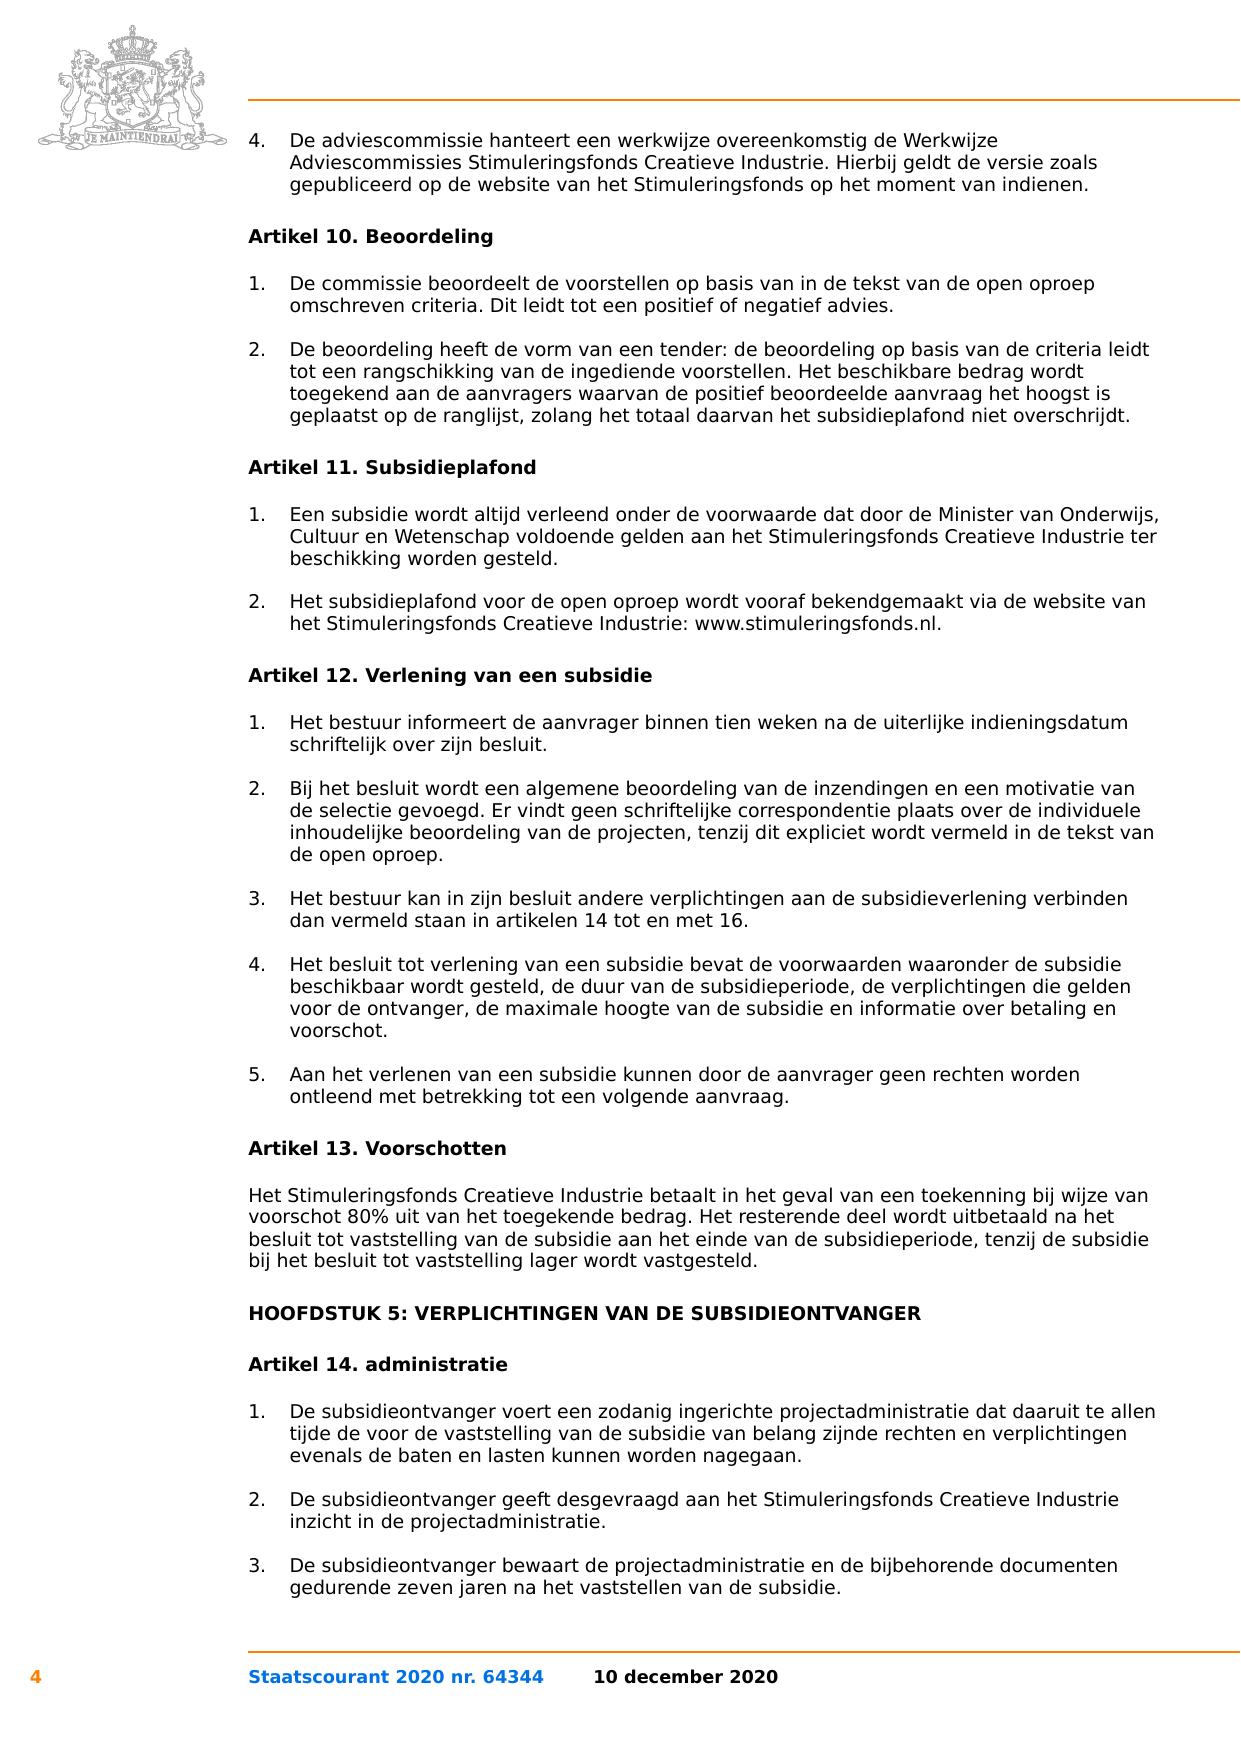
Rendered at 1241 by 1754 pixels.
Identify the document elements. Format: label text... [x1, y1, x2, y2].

text 5. Aan het verlenen van een subsidie kunnen door de aanvrager geen rechten worden ontleend met betrekking tot een volgende aanvraag. [248, 1063, 1163, 1107]
subtitle Artikel 14. administratie [248, 1354, 1163, 1376]
text 3. Het bestuur kan in zijn besluit andere verplichtingen aan de subsidieverlening verbinden dan vermeld staan in artikelen 14 tot en met 16. [248, 888, 1163, 932]
subtitle Artikel 13. Voorschotten [248, 1137, 1163, 1159]
text 4. Het besluit tot verlening van een subsidie bevat de voorwaarden waaronder de subsidie beschikbaar wordt gesteld, de duur van de subsidieperiode, de verplichtingen die gelden voor de ontvanger, de maximale hoogte van de subsidie en informatie over betaling en voorschot. [248, 954, 1163, 1042]
text 1. Het bestuur informeert de aanvrager binnen tien weken na de uiterlijke indieningsdatum schriftelijk over zijn besluit. [248, 712, 1163, 756]
text Het Stimuleringsfonds Creatieve Industrie betaalt in het geval van een toekenning bij wijze van voorschot 80% uit van het toegekende bedrag. Het resterende deel wordt uitbetaald na het besluit tot vaststelling van de subsidie aan het einde van de subsidieperiode, tenzij de subsidie bij het besluit tot vaststelling lager wordt vastgesteld. [248, 1184, 1163, 1272]
text 2. De subsidieontvanger geeft desgevraagd aan het Stimuleringsfonds Creatieve Industrie inzicht in de projectadministratie. [248, 1489, 1163, 1533]
text 1. Een subsidie wordt altijd verleend onder de voorwaarde dat door de Minister van Onderwijs, Cultuur en Wetenschap voldoende gelden aan het Stimuleringsfonds Creatieve Industrie ter beschikking worden gesteld. [248, 503, 1163, 569]
subtitle HOOFDSTUK 5: VERPLICHTINGEN VAN DE SUBSIDIEONTVANGER [248, 1302, 1163, 1324]
text 2. Bij het besluit wordt een algemene beoordeling van de inzendingen en een motivatie van de selectie gevoegd. Er vindt geen schriftelijke correspondentie plaats over de individuele inhoudelijke beoordeling van de projecten, tenzij dit expliciet wordt vermeld in de tekst van de open oproep. [248, 778, 1163, 866]
text 1. De subsidieontvanger voert een zodanig ingerichte projectadministratie dat daaruit te allen tijde de voor de vaststelling van de subsidie van belang zijnde rechten en verplichtingen evenals de baten en lasten kunnen worden nagegaan. [248, 1401, 1163, 1467]
text 4. De adviescommissie hanteert een werkwijze overeenkomstig de Werkwijze Adviescommissies Stimuleringsfonds Creatieve Industrie. Hierbij geldt de versie zoals gepubliceerd op de website van het Stimuleringsfonds op het moment van indienen. [248, 130, 1163, 196]
text 3. De subsidieontvanger bewaart de projectadministratie en de bijbehorende documenten gedurende zeven jaren na het vaststellen van de subsidie. [248, 1555, 1163, 1599]
picture [38, 25, 227, 150]
text 2. Het subsidieplafond voor de open oproep wordt vooraf bekendgemaakt via de website van het Stimuleringsfonds Creatieve Industrie: www.stimuleringsfonds.nl. [248, 591, 1163, 635]
text 1. De commissie beoordeelt de voorstellen op basis van in de tekst van de open oproep omschreven criteria. Dit leidt tot een positief of negatief advies. [248, 273, 1163, 317]
subtitle Artikel 12. Verlening van een subsidie [248, 665, 1163, 687]
subtitle Artikel 11. Subsidieplafond [248, 457, 1163, 478]
subtitle Artikel 10. Beoordeling [248, 226, 1163, 248]
text 2. De beoordeling heeft de vorm van een tender: de beoordeling op basis van de criteria leidt tot een rangschikking van de ingediende voorstellen. Het beschikbare bedrag wordt toegekend aan de aanvragers waarvan de positief beoordeelde aanvraag het hoogst is geplaatst op de ranglijst, zolang het totaal daarvan het subsidieplafond niet overschrijdt. [248, 339, 1163, 427]
